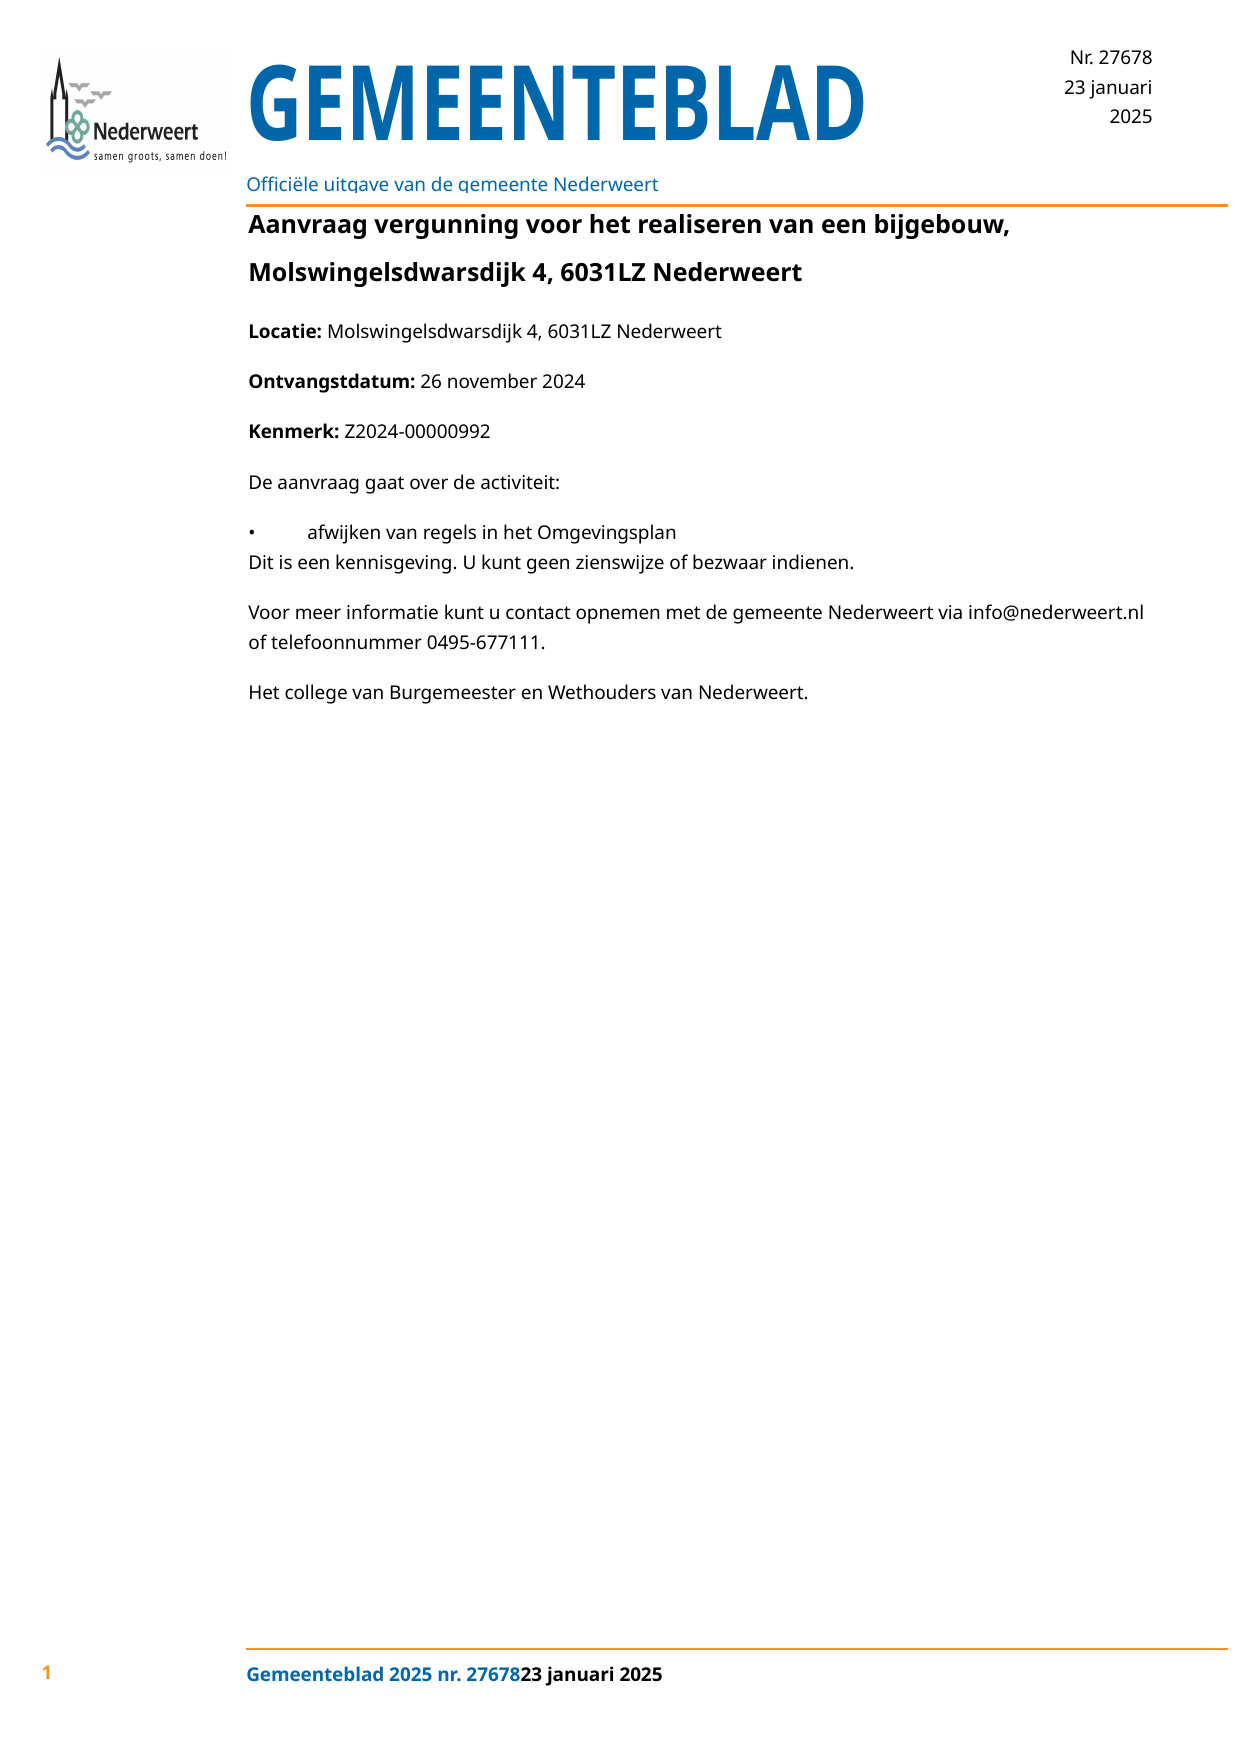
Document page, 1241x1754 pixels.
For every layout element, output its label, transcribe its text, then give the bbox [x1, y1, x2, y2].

list afwijken van regels in het Omgevingsplan [248, 519, 1152, 545]
picture [41, 47, 231, 172]
text Aanvraag vergunning voor het realiseren van een bijgebouw, Molswingelsdwarsdijk 4, 6031LZ Nederweert [248, 207, 1152, 288]
text De aanvraag gaat over de activiteit: [248, 469, 1152, 495]
text Voor meer informatie kunt u contact opnemen met de gemeente Nederweert via info@nederweert.nl of telefoonnummer 0495-677111. [248, 599, 1152, 655]
text Ontvangstdatum: 26 november 2024 [248, 368, 1152, 394]
text Het college van Burgemeester en Wethouders van Nederweert. [248, 679, 1152, 705]
text Dit is een kennisgeving. U kunt geen zienswijze of bezwaar indienen. [248, 549, 1152, 575]
text Locatie: Molswingelsdwarsdijk 4, 6031LZ Nederweert [248, 318, 1152, 344]
text Kenmerk: Z2024-00000992 [248, 419, 1152, 444]
